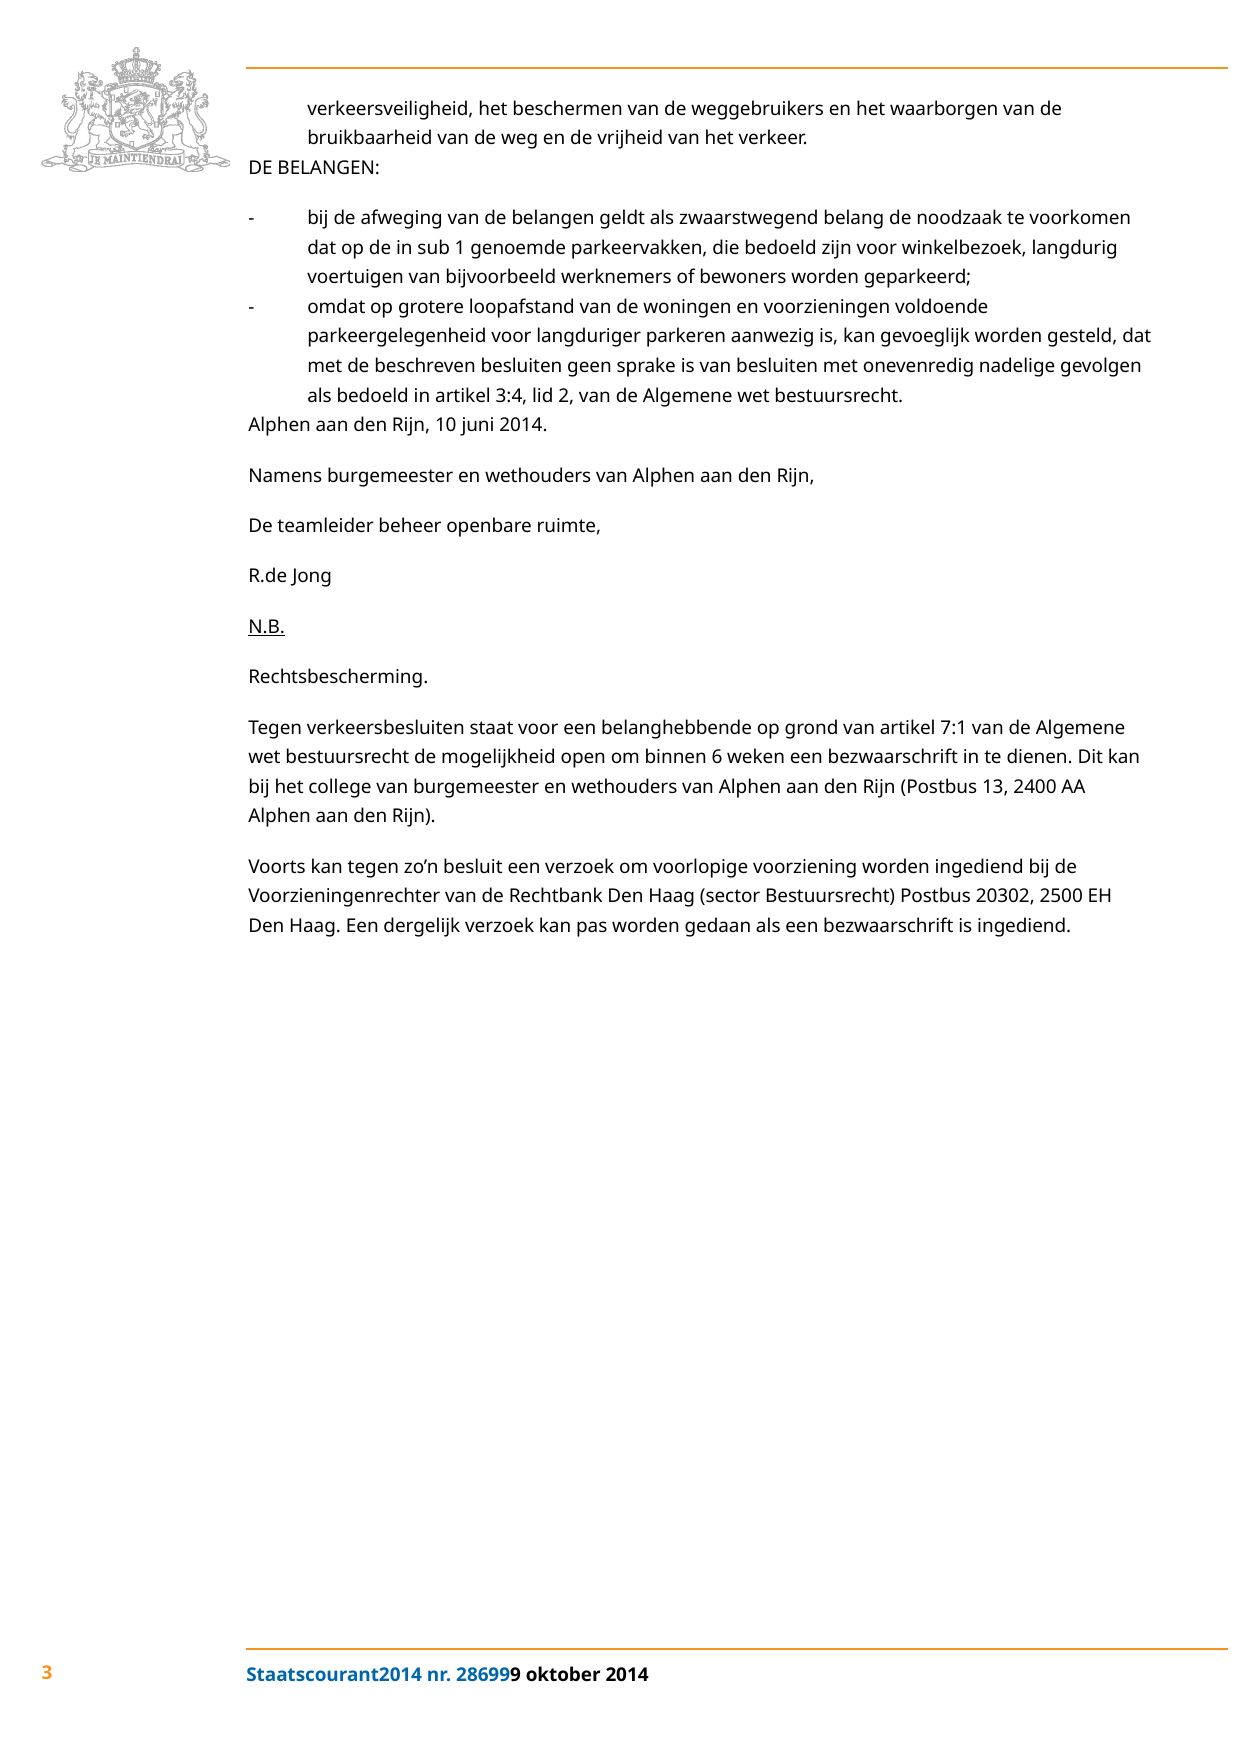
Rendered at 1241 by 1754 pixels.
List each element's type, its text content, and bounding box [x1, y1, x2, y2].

text N.B. [248, 613, 1152, 639]
text Voorts kan tegen zo’n besluit een verzoek om voorlopige voorziening worden ingediend bij de Voorzieningenrechter van de Rechtbank Den Haag (sector Bestuursrecht) Postbus 20302, 2500 EH Den Haag. Een dergelijk verzoek kan pas worden gedaan als een bezwaarschrift is ingediend. [248, 853, 1152, 938]
text Alphen aan den Rijn, 10 juni 2014. [248, 411, 1152, 437]
text DE BELANGEN: [248, 154, 1152, 180]
text Tegen verkeersbesluiten staat voor een belanghebbende op grond van artikel 7:1 van de Algemene wet bestuursrecht de mogelijkheid open om binnen 6 weken een bezwaarschrift in te dienen. Dit kan bij het college van burgemeester en wethouders van Alphen aan den Rijn (Postbus 13, 2400 AA Alphen aan den Rijn). [248, 714, 1152, 828]
list bij de afweging van de belangen geldt als zwaarstwegend belang de noodzaak te voorkomen dat op de in sub 1 genoemde parkeervakken, die bedoeld zijn voor winkelbezoek, langdurig voertuigen van bijvoorbeeld werknemers of bewoners worden geparkeerd; [248, 204, 1152, 289]
picture [41, 47, 231, 172]
text R.de Jong [248, 563, 1152, 588]
list verkeersveiligheid, het beschermen van de weggebruikers en het waarborgen van de bruikbaarheid van de weg en de vrijheid van het verkeer. [248, 95, 1152, 150]
text Rechtsbescherming. [248, 663, 1152, 689]
list omdat op grotere loopafstand van de woningen en voorzieningen voldoende parkeergelegenheid voor langduriger parkeren aanwezig is, kan gevoeglijk worden gesteld, dat met de beschreven besluiten geen sprake is van besluiten met onevenredig nadelige gevolgen als bedoeld in artikel 3:4, lid 2, van de Algemene wet bestuursrecht. [248, 293, 1152, 408]
text Namens burgemeester en wethouders van Alphen aan den Rijn, [248, 462, 1152, 488]
text De teamleider beheer openbare ruimte, [248, 512, 1152, 538]
